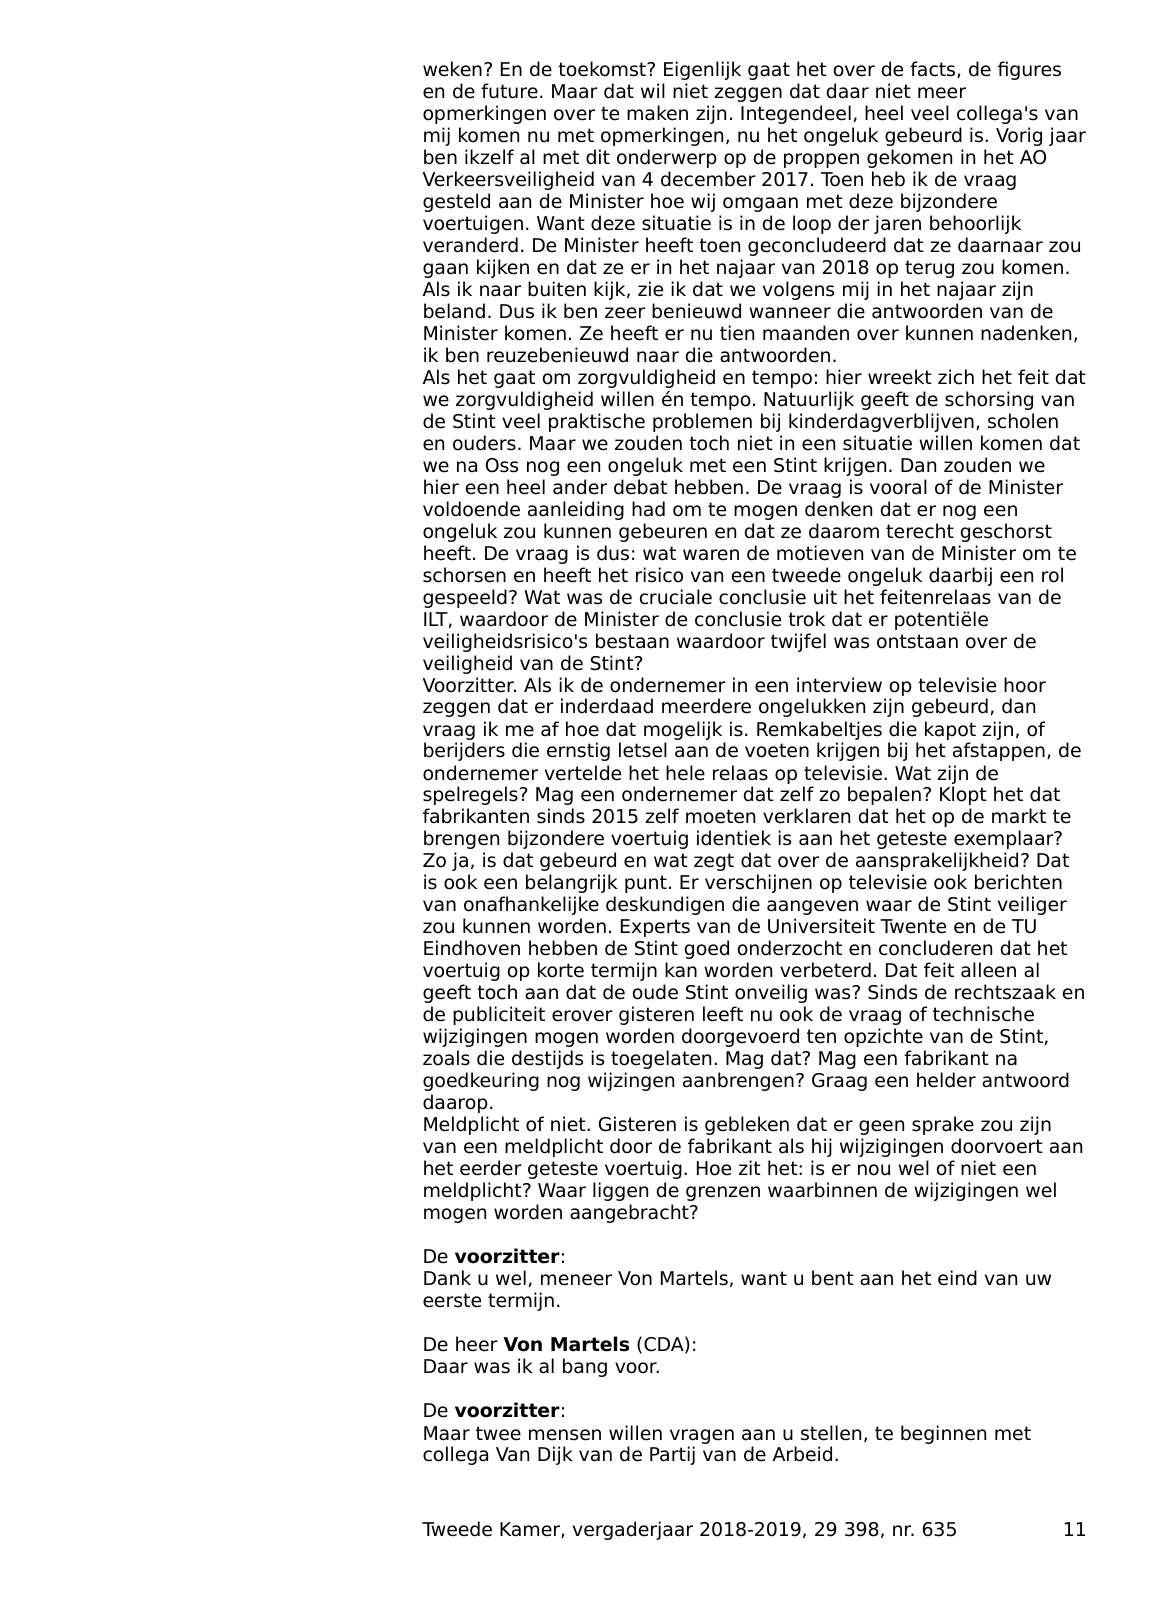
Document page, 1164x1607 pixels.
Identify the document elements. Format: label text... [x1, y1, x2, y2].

text Als het gaat om zorgvuldigheid en tempo: hier wreekt zich het feit dat we zorgvuldigheid willen én tempo. Natuurlijk geeft de schorsing van de Stint veel praktische problemen bij kinderdagverblijven, scholen en ouders. Maar we zouden toch niet in een situatie willen komen dat we na Oss nog een ongeluk met een Stint krijgen. Dan zouden we hier een heel ander debat hebben. De vraag is vooral of de Minister voldoende aanleiding had om te mogen denken dat er nog een ongeluk zou kunnen gebeuren en dat ze daarom terecht geschorst heeft. De vraag is dus: wat waren de motieven van de Minister om te schorsen en heeft het risico van een tweede ongeluk daarbij een rol gespeeld? Wat was de cruciale conclusie uit het feitenrelaas van de ILT, waardoor de Minister de conclusie trok dat er potentiële veiligheidsrisico's bestaan waardoor twijfel was ontstaan over de veiligheid van de Stint? [422, 367, 1087, 674]
text weken? En de toekomst? Eigenlijk gaat het over de facts, de figures en de future. Maar dat wil niet zeggen dat daar niet meer opmerkingen over te maken zijn. Integendeel, heel veel collega's van mij komen nu met opmerkingen, nu het ongeluk gebeurd is. Vorig jaar ben ikzelf al met dit onderwerp op de proppen gekomen in het AO Verkeersveiligheid van 4 december 2017. Toen heb ik de vraag gesteld aan de Minister hoe wij omgaan met deze bijzondere voertuigen. Want deze situatie is in de loop der jaren behoorlijk veranderd. De Minister heeft toen geconcludeerd dat ze daarnaar zou gaan kijken en dat ze er in het najaar van 2018 op terug zou komen. Als ik naar buiten kijk, zie ik dat we volgens mij in het najaar zijn beland. Dus ik ben zeer benieuwd wanneer die antwoorden van de Minister komen. Ze heeft er nu tien maanden over kunnen nadenken, ik ben reuzebenieuwd naar die antwoorden. [422, 59, 1087, 367]
text De voorzitter: [422, 1400, 1087, 1422]
text De heer Von Martels (CDA): [422, 1334, 1087, 1356]
text Daar was ik al bang voor. [422, 1356, 1087, 1378]
text Maar twee mensen willen vragen aan u stellen, te beginnen met collega Van Dijk van de Partij van de Arbeid. [422, 1422, 1087, 1466]
text Dank u wel, meneer Von Martels, want u bent aan het eind van uw eerste termijn. [422, 1268, 1087, 1312]
text Voorzitter. Als ik de ondernemer in een interview op televisie hoor zeggen dat er inderdaad meerdere ongelukken zijn gebeurd, dan vraag ik me af hoe dat mogelijk is. Remkabeltjes die kapot zijn, of berijders die ernstig letsel aan de voeten krijgen bij het afstappen, de ondernemer vertelde het hele relaas op televisie. Wat zijn de spelregels? Mag een ondernemer dat zelf zo bepalen? Klopt het dat fabrikanten sinds 2015 zelf moeten verklaren dat het op de markt te brengen bijzondere voertuig identiek is aan het geteste exemplaar? Zo ja, is dat gebeurd en wat zegt dat over de aansprakelijkheid? Dat is ook een belangrijk punt. Er verschijnen op televisie ook berichten van onafhankelijke deskundigen die aangeven waar de Stint veiliger zou kunnen worden. Experts van de Universiteit Twente en de TU Eindhoven hebben de Stint goed onderzocht en concluderen dat het voertuig op korte termijn kan worden verbeterd. Dat feit alleen al geeft toch aan dat de oude Stint onveilig was? Sinds de rechtszaak en de publiciteit erover gisteren leeft nu ook de vraag of technische wijzigingen mogen worden doorgevoerd ten opzichte van de Stint, zoals die destijds is toegelaten. Mag dat? Mag een fabrikant na goedkeuring nog wijzingen aanbrengen? Graag een helder antwoord daarop. [422, 674, 1087, 1114]
text Meldplicht of niet. Gisteren is gebleken dat er geen sprake zou zijn van een meldplicht door de fabrikant als hij wijzigingen doorvoert aan het eerder geteste voertuig. Hoe zit het: is er nou wel of niet een meldplicht? Waar liggen de grenzen waarbinnen de wijzigingen wel mogen worden aangebracht? [422, 1114, 1087, 1224]
text De voorzitter: [422, 1246, 1087, 1268]
